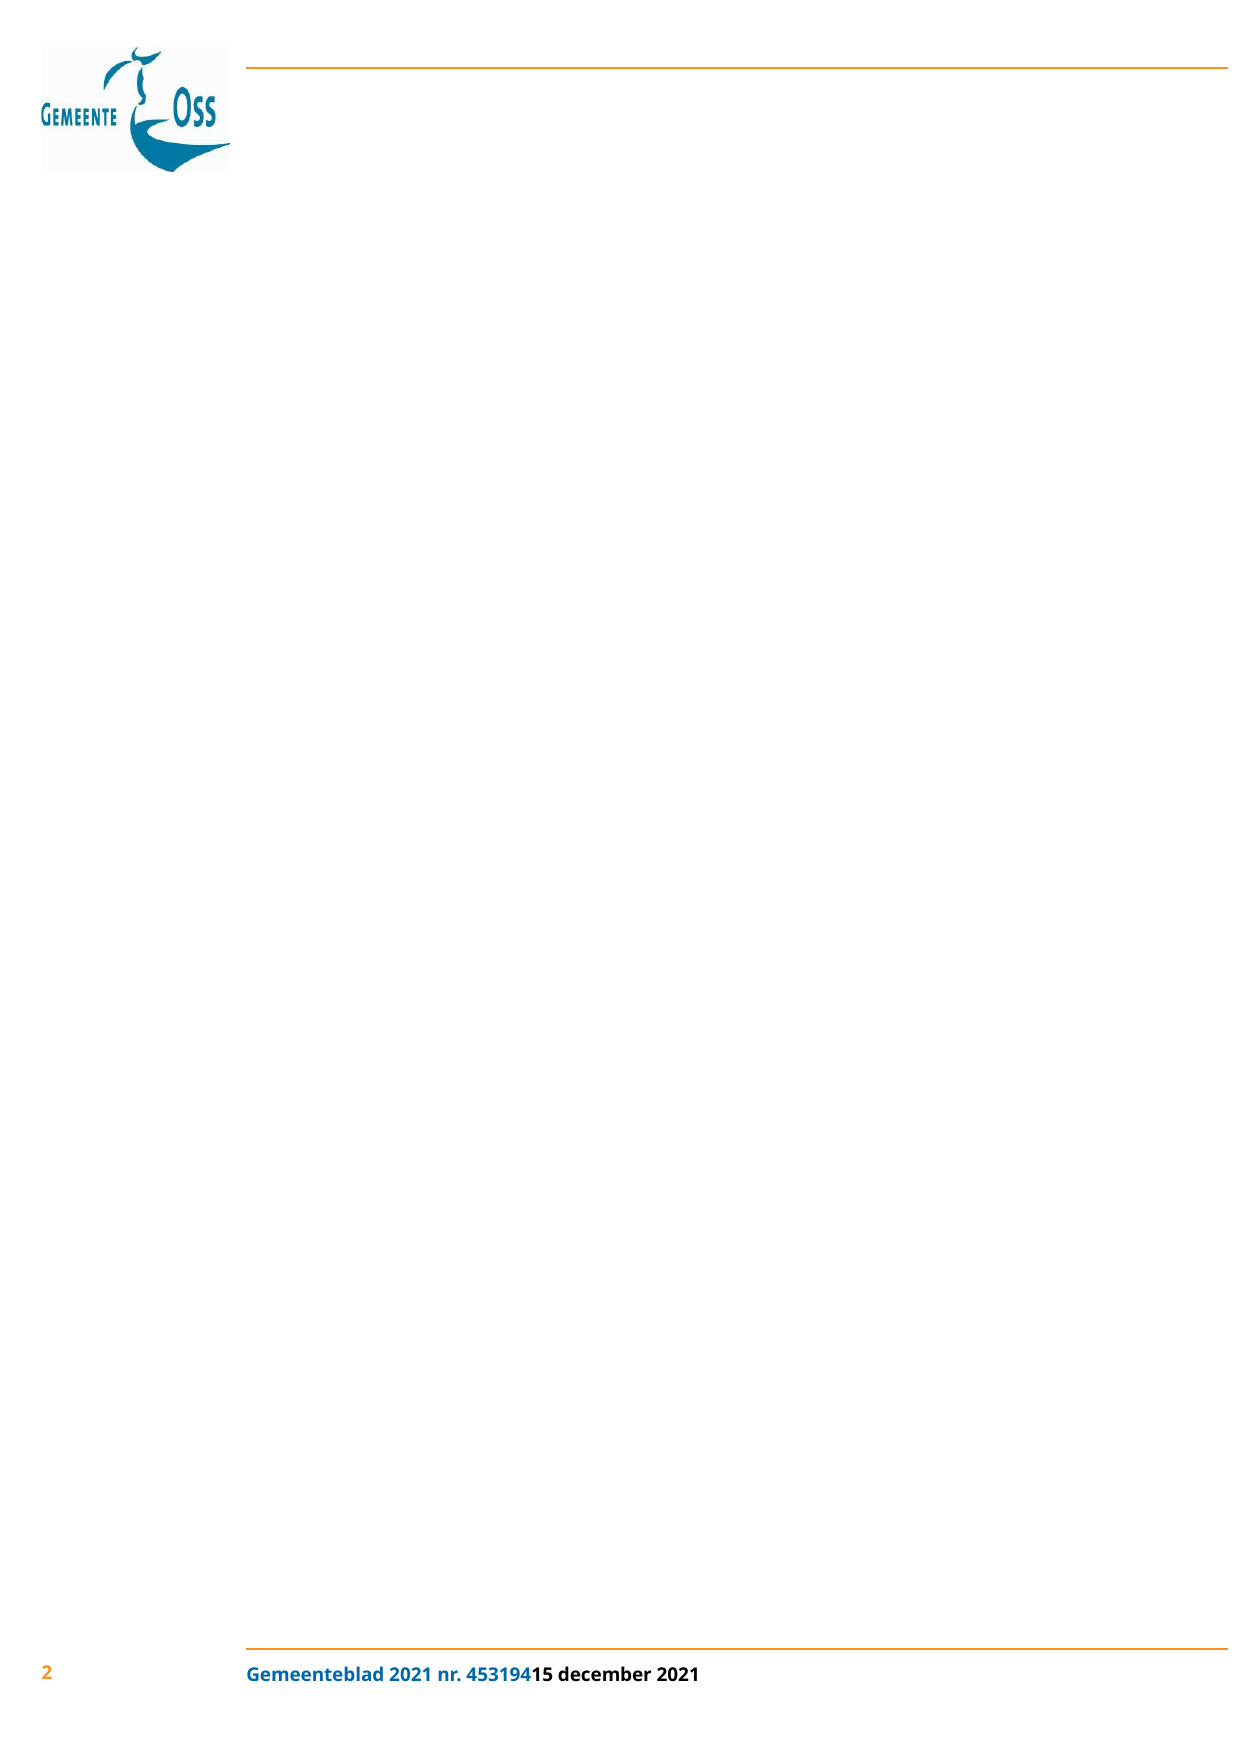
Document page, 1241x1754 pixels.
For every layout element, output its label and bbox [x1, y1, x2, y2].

picture [41, 47, 231, 172]
